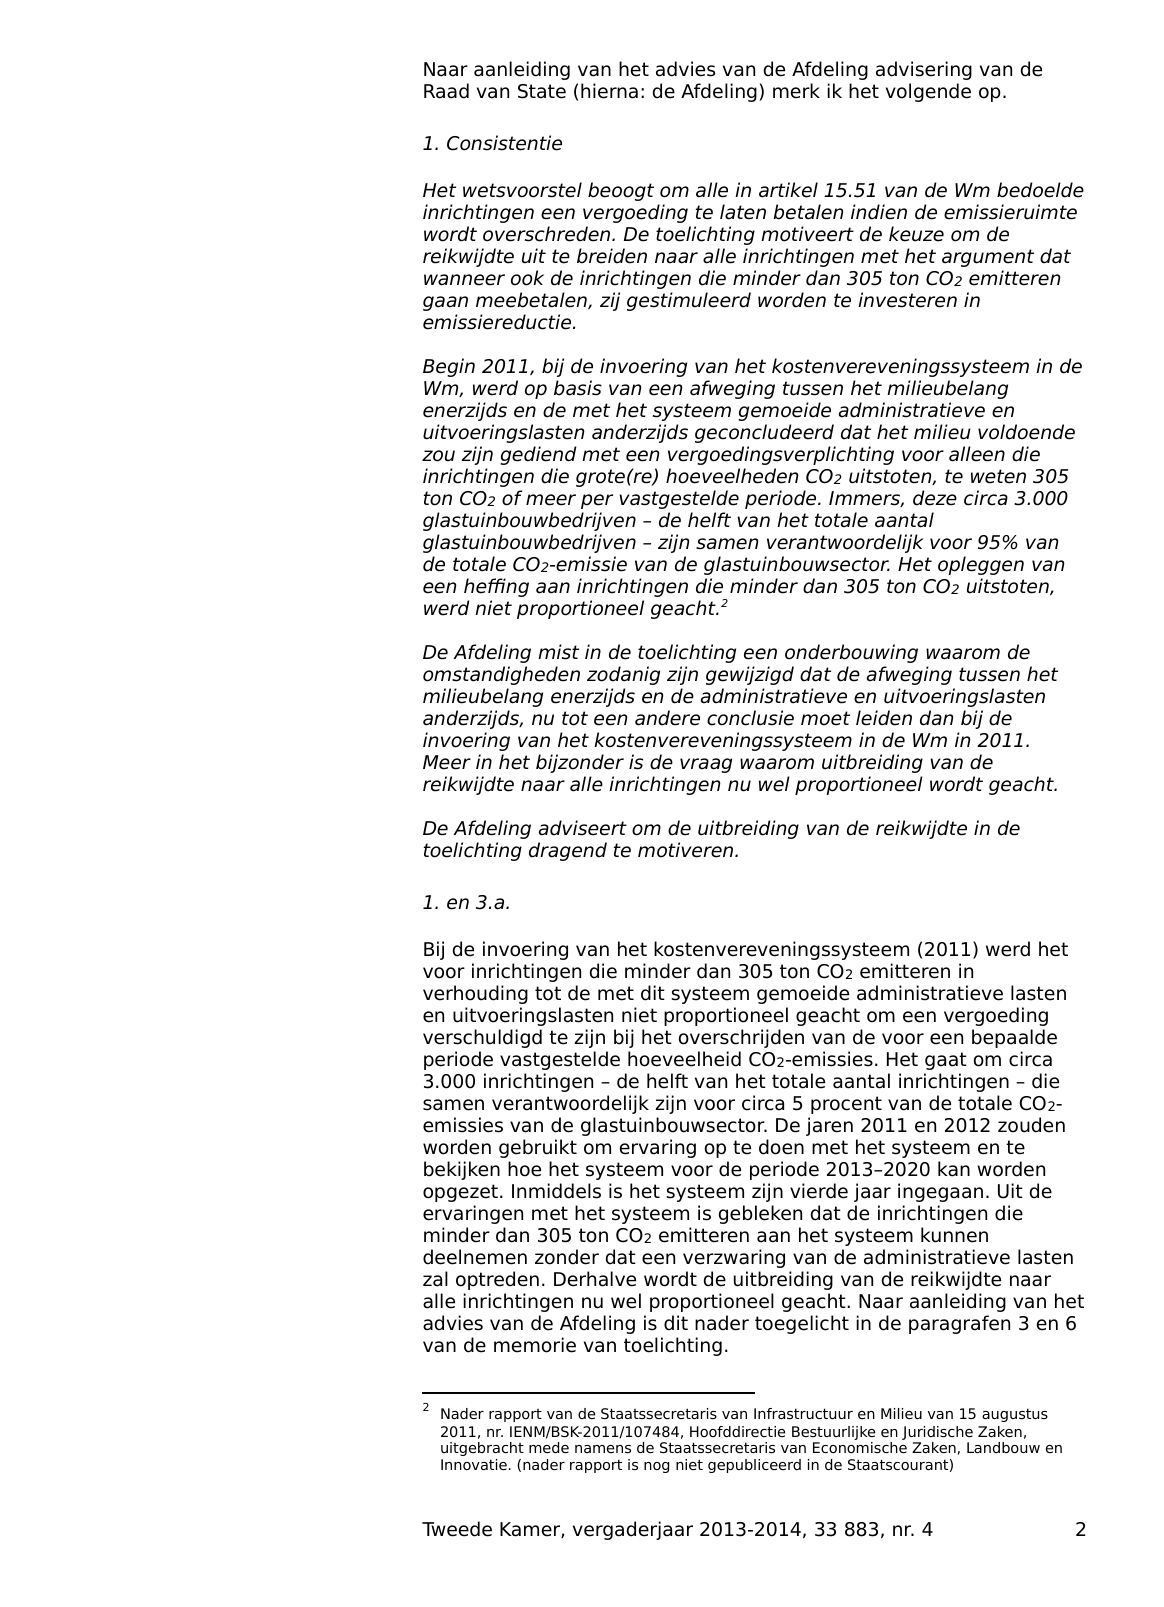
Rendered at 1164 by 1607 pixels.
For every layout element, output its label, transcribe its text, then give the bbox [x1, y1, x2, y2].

text De Afdeling mist in de toelichting een onderbouwing waarom de omstandigheden zodanig zijn gewijzigd dat de afweging tussen het milieubelang enerzijds en de administratieve en uitvoeringslasten anderzijds, nu tot een andere conclusie moet leiden dan bij de invoering van het kostenvereveningssysteem in de Wm in 2011. Meer in het bijzonder is de vraag waarom uitbreiding van de reikwijdte naar alle inrichtingen nu wel proportioneel wordt geacht. [422, 642, 1087, 796]
text Bij de invoering van het kostenvereveningssysteem (2011) werd het voor inrichtingen die minder dan 305 ton CO2 emitteren in verhouding tot de met dit systeem gemoeide administratieve lasten en uitvoeringslasten niet proportioneel geacht om een vergoeding verschuldigd te zijn bij het overschrijden van de voor een bepaalde periode vastgestelde hoeveelheid CO2-emissies. Het gaat om circa 3.000 inrichtingen – de helft van het totale aantal inrichtingen – die samen verantwoordelijk zijn voor circa 5 procent van de totale CO2-emissies van de glastuinbouwsector. De jaren 2011 en 2012 zouden worden gebruikt om ervaring op te doen met het systeem en te bekijken hoe het systeem voor de periode 2013–2020 kan worden opgezet. Inmiddels is het systeem zijn vierde jaar ingegaan. Uit de ervaringen met het systeem is gebleken dat de inrichtingen die minder dan 305 ton CO2 emitteren aan het systeem kunnen deelnemen zonder dat een verzwaring van de administratieve lasten zal optreden. Derhalve wordt de uitbreiding van de reikwijdte naar alle inrichtingen nu wel proportioneel geacht. Naar aanleiding van het advies van de Afdeling is dit nader toegelicht in de paragrafen 3 en 6 van de memorie van toelichting. [422, 939, 1087, 1357]
subtitle 1. en 3.a. [422, 892, 1087, 914]
text De Afdeling adviseert om de uitbreiding van de reikwijdte in de toelichting dragend te motiveren. [422, 818, 1087, 862]
text Begin 2011, bij de invoering van het kostenvereveningssysteem in de Wm, werd op basis van een afweging tussen het milieubelang enerzijds en de met het systeem gemoeide administratieve en uitvoeringslasten anderzijds geconcludeerd dat het milieu voldoende zou zijn gediend met een vergoedingsverplichting voor alleen die inrichtingen die grote(re) hoeveelheden CO2 uitstoten, te weten 305 ton CO2 of meer per vastgestelde periode. Immers, deze circa 3.000 glastuinbouwbedrijven – de helft van het totale aantal glastuinbouwbedrijven – zijn samen verantwoordelijk voor 95% van de totale CO2-emissie van de glastuinbouwsector. Het opleggen van een heffing aan inrichtingen die minder dan 305 ton CO2 uitstoten, werd niet proportioneel geacht. [422, 356, 1087, 620]
text Naar aanleiding van het advies van de Afdeling advisering van de Raad van State (hierna: de Afdeling) merk ik het volgende op. [422, 59, 1087, 103]
subtitle 1. Consistentie [422, 133, 1087, 155]
text Nader rapport van de Staatssecretaris van Infrastructuur en Milieu van 15 augustus 2011, nr. IENM/BSK-2011/107484, Hoofddirectie Bestuurlijke en Juridische Zaken, uitgebracht mede namens de Staatssecretaris van Economische Zaken, Landbouw en Innovatie. (nader rapport is nog niet gepubliceerd in de Staatscourant) [422, 1402, 1087, 1474]
text Het wetsvoorstel beoogt om alle in artikel 15.51 van de Wm bedoelde inrichtingen een vergoeding te laten betalen indien de emissieruimte wordt overschreden. De toelichting motiveert de keuze om de reikwijdte uit te breiden naar alle inrichtingen met het argument dat wanneer ook de inrichtingen die minder dan 305 ton CO2 emitteren gaan meebetalen, zij gestimuleerd worden te investeren in emissiereductie. [422, 180, 1087, 334]
